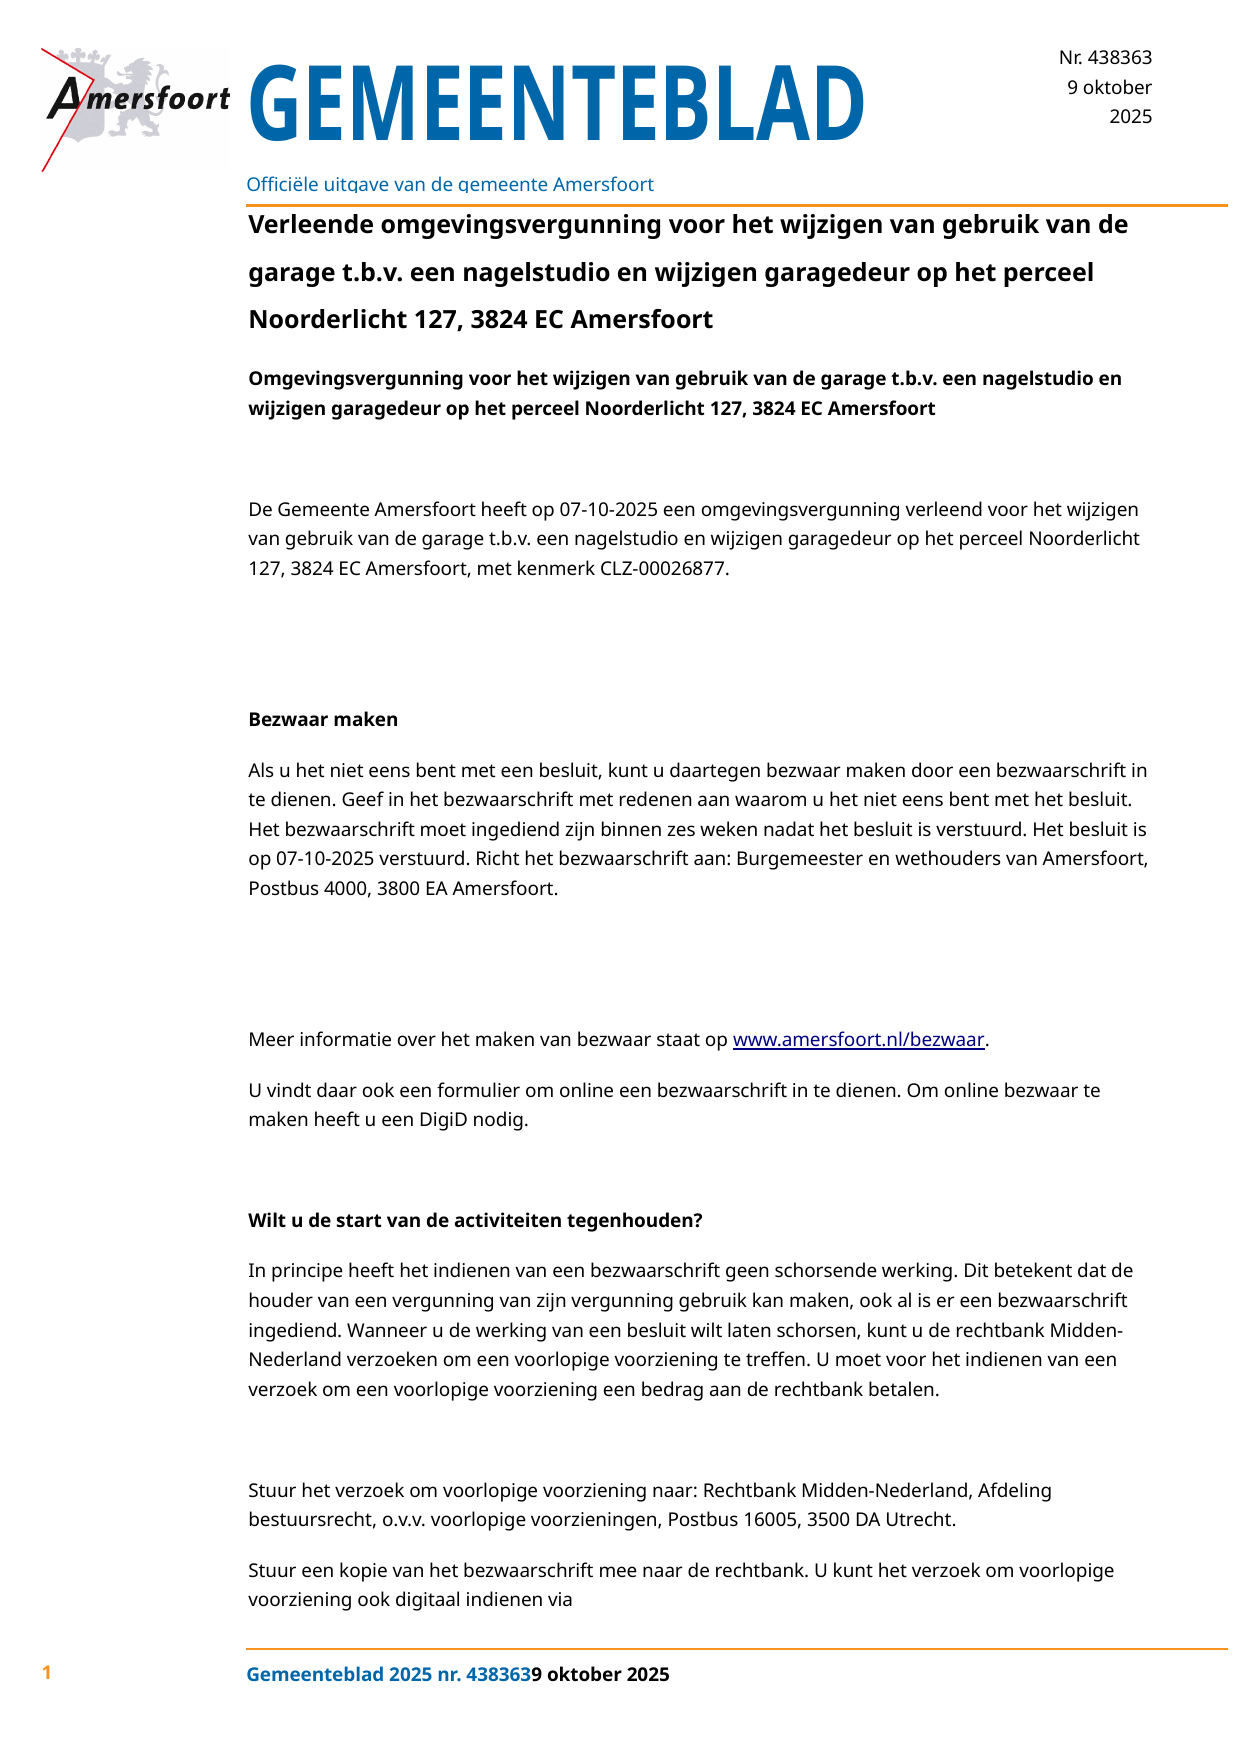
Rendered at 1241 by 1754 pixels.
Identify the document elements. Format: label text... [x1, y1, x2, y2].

text In principe heeft het indienen van een bezwaarschrift geen schorsende werking. Dit betekent dat de houder van een vergunning van zijn vergunning gebruik kan maken, ook al is er een bezwaarschrift ingediend. Wanneer u de werking van een besluit wilt laten schorsen, kunt u de rechtbank Midden-Nederland verzoeken om een voorlopige voorziening te treffen. U moet voor het indienen van een verzoek om een voorlopige voorziening een bedrag aan de rechtbank betalen. [248, 1258, 1152, 1402]
text De Gemeente Amersfoort heeft op 07-10-2025 een omgevingsvergunning verleend voor het wijzigen van gebruik van de garage t.b.v. een nagelstudio en wijzigen garagedeur op het perceel Noorderlicht 127, 3824 EC Amersfoort, met kenmerk CLZ-00026877. [248, 496, 1152, 581]
text Omgevingsvergunning voor het wijzigen van gebruik van de garage t.b.v. een nagelstudio en wijzigen garagedeur op het perceel Noorderlicht 127, 3824 EC Amersfoort [248, 366, 1152, 421]
text Meer informatie over het maken van bezwaar staat op www.amersfoort.nl/bezwaar. [248, 1026, 1152, 1052]
text Verleende omgevingsvergunning voor het wijzigen van gebruik van de garage t.b.v. een nagelstudio en wijzigen garagedeur op het perceel Noorderlicht 127, 3824 EC Amersfoort [248, 207, 1152, 336]
text U vindt daar ook een formulier om online een bezwaarschrift in te dienen. Om online bezwaar te maken heeft u een DigiD nodig. [248, 1077, 1152, 1132]
picture [41, 47, 231, 172]
text Stuur een kopie van het bezwaarschrift mee naar de rechtbank. U kunt het verzoek om voorlopige voorziening ook digitaal indienen via [248, 1557, 1152, 1612]
text Als u het niet eens bent met een besluit, kunt u daartegen bezwaar maken door een bezwaarschrift in te dienen. Geef in het bezwaarschrift met redenen aan waarom u het niet eens bent met het besluit. Het bezwaarschrift moet ingediend zijn binnen zes weken nadat het besluit is verstuurd. Het besluit is op 07-10-2025 verstuurd. Richt het bezwaarschrift aan: Burgemeester en wethouders van Amersfoort, Postbus 4000, 3800 EA Amersfoort. [248, 757, 1152, 901]
text Bezwaar maken [248, 706, 1152, 732]
text Stuur het verzoek om voorlopige voorziening naar: Rechtbank Midden-Nederland, Afdeling bestuursrecht, o.v.v. voorlopige voorzieningen, Postbus 16005, 3500 DA Utrecht. [248, 1477, 1152, 1532]
text Wilt u de start van de activiteiten tegenhouden? [248, 1207, 1152, 1233]
